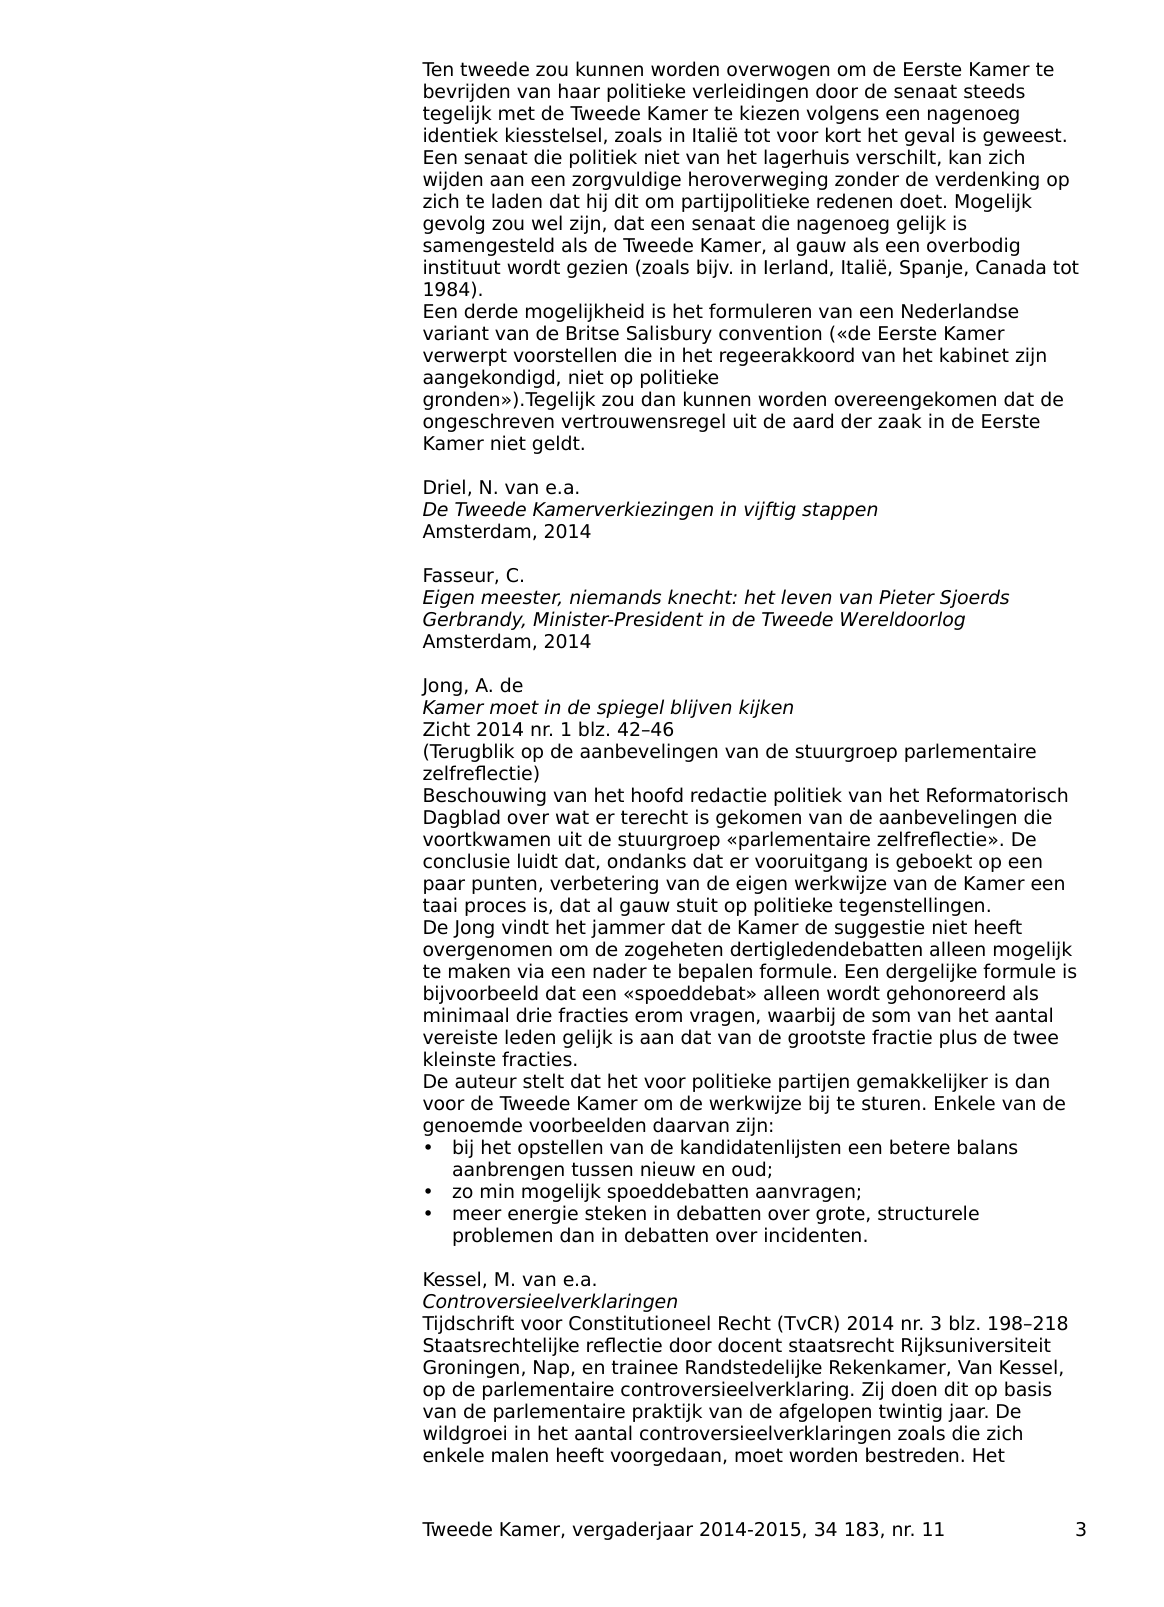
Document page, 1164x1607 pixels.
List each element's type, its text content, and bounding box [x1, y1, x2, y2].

text Een derde mogelijkheid is het formuleren van een Nederlandse variant van de Britse Salisbury convention («de Eerste Kamer verwerpt voorstellen die in het regeerakkoord van het kabinet zijn aangekondigd, niet op politieke [422, 301, 1087, 389]
text De auteur stelt dat het voor politieke partijen gemakkelijker is dan voor de Tweede Kamer om de werkwijze bij te sturen. Enkele van de genoemde voorbeelden daarvan zijn: [422, 1071, 1087, 1137]
text Driel, N. van e.a. [422, 477, 1087, 499]
text • meer energie steken in debatten over grote, structurele problemen dan in debatten over incidenten. [422, 1203, 1087, 1247]
text De Tweede Kamerverkiezingen in vijftig stappen [422, 499, 1087, 521]
text Tijdschrift voor Constitutioneel Recht (TvCR) 2014 nr. 3 blz. 198–218 [422, 1313, 1087, 1335]
text De Jong vindt het jammer dat de Kamer de suggestie niet heeft overgenomen om de zogeheten dertigledendebatten alleen mogelijk te maken via een nader te bepalen formule. Een dergelijke formule is bijvoorbeeld dat een «spoeddebat» alleen wordt gehonoreerd als minimaal drie fracties erom vragen, waarbij de som van het aantal vereiste leden gelijk is aan dat van de grootste fractie plus de twee kleinste fracties. [422, 917, 1087, 1071]
text Beschouwing van het hoofd redactie politiek van het Reformatorisch Dagblad over wat er terecht is gekomen van de aanbevelingen die voortkwamen uit de stuurgroep «parlementaire zelfreflectie». De conclusie luidt dat, ondanks dat er vooruitgang is geboekt op een paar punten, verbetering van de eigen werkwijze van de Kamer een taai proces is, dat al gauw stuit op politieke tegenstellingen. [422, 785, 1087, 917]
text Staatsrechtelijke reflectie door docent staatsrecht Rijksuniversiteit Groningen, Nap, en trainee Randstedelijke Rekenkamer, Van Kessel, op de parlementaire controversieelverklaring. Zij doen dit op basis van de parlementaire praktijk van de afgelopen twintig jaar. De wildgroei in het aantal controversieelverklaringen zoals die zich enkele malen heeft voorgedaan, moet worden bestreden. Het [422, 1335, 1087, 1467]
text Zicht 2014 nr. 1 blz. 42–46 [422, 719, 1087, 741]
text Ten tweede zou kunnen worden overwogen om de Eerste Kamer te bevrijden van haar politieke verleidingen door de senaat steeds tegelijk met de Tweede Kamer te kiezen volgens een nagenoeg identiek kiesstelsel, zoals in Italië tot voor kort het geval is geweest. Een senaat die politiek niet van het lagerhuis verschilt, kan zich wijden aan een zorgvuldige heroverweging zonder de verdenking op zich te laden dat hij dit om partijpolitieke redenen doet. Mogelijk gevolg zou wel zijn, dat een senaat die nagenoeg gelijk is samengesteld als de Tweede Kamer, al gauw als een overbodig instituut wordt gezien (zoals bijv. in Ierland, Italië, Spanje, Canada tot 1984). [422, 59, 1087, 301]
text • bij het opstellen van de kandidatenlijsten een betere balans aanbrengen tussen nieuw en oud; [422, 1137, 1087, 1181]
text Jong, A. de [422, 675, 1087, 697]
text Kamer moet in de spiegel blijven kijken [422, 697, 1087, 719]
text Fasseur, C. [422, 565, 1087, 587]
text Eigen meester, niemands knecht: het leven van Pieter Sjoerds Gerbrandy, Minister-President in de Tweede Wereldoorlog [422, 587, 1087, 631]
text Amsterdam, 2014 [422, 631, 1087, 653]
text gronden»).Tegelijk zou dan kunnen worden overeengekomen dat de ongeschreven vertrouwensregel uit de aard der zaak in de Eerste Kamer niet geldt. [422, 389, 1087, 455]
text Kessel, M. van e.a. [422, 1269, 1087, 1291]
text Amsterdam, 2014 [422, 521, 1087, 543]
text (Terugblik op de aanbevelingen van de stuurgroep parlementaire zelfreflectie) [422, 741, 1087, 785]
text Controversieelverklaringen [422, 1291, 1087, 1313]
text • zo min mogelijk spoeddebatten aanvragen; [422, 1181, 1087, 1203]
